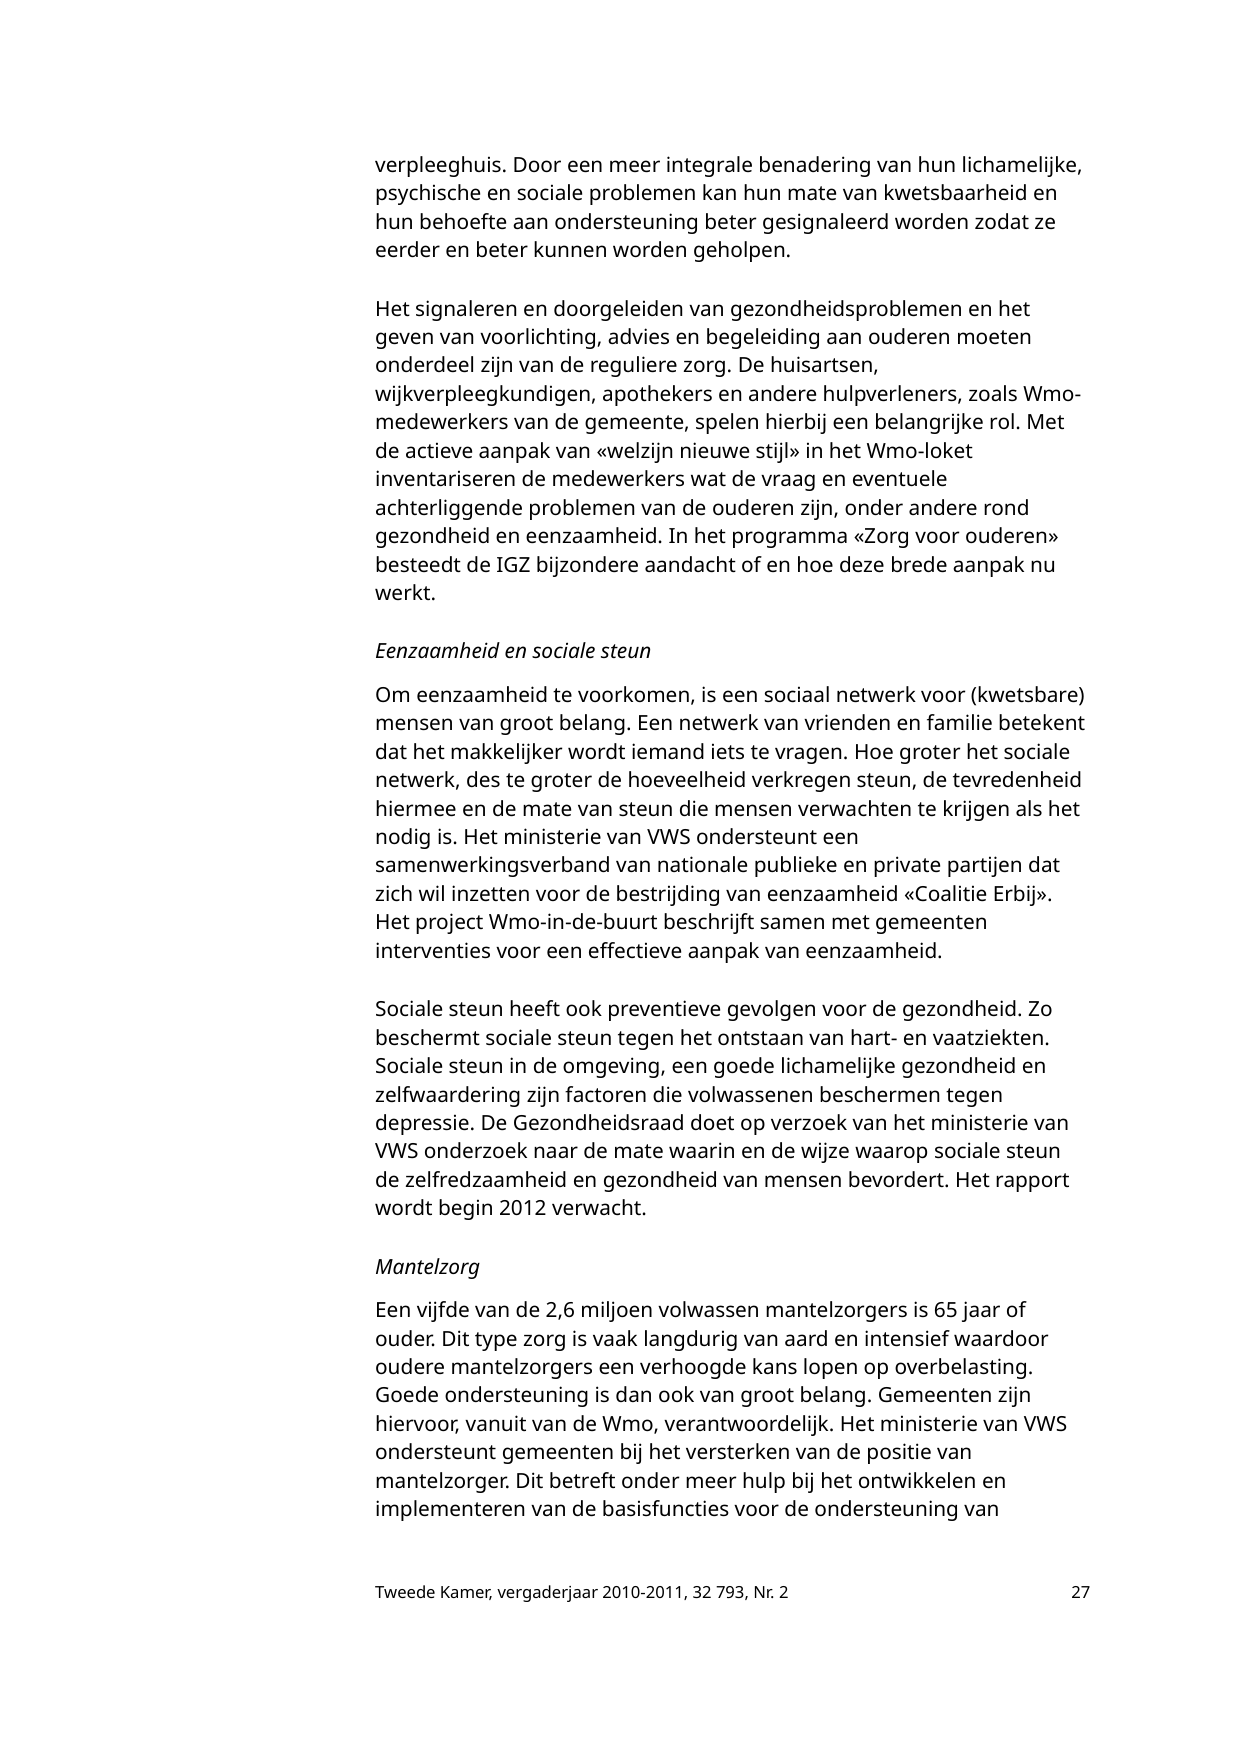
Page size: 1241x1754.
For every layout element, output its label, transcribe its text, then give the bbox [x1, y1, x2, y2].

text Om eenzaamheid te voorkomen, is een sociaal netwerk voor (kwetsbare) mensen van groot belang. Een netwerk van vrienden en familie betekent dat het makkelijker wordt iemand iets te vragen. Hoe groter het sociale netwerk, des te groter de hoeveelheid verkregen steun, de tevredenheid hiermee en de mate van steun die mensen verwachten te krijgen als het nodig is. Het ministerie van VWS ondersteunt een samenwerkingsverband van nationale publieke en private partijen dat zich wil inzetten voor de bestrijding van eenzaamheid «Coalitie Erbij». Het project Wmo-in-de-buurt beschrijft samen met gemeenten interventies voor een effectieve aanpak van eenzaamheid. [375, 680, 1090, 964]
text Eenzaamheid en sociale steun [375, 637, 1090, 665]
text Een vijfde van de 2,6 miljoen volwassen mantelzorgers is 65 jaar of ouder. Dit type zorg is vaak langdurig van aard en intensief waardoor oudere mantelzorgers een verhoogde kans lopen op overbelasting. Goede ondersteuning is dan ook van groot belang. Gemeenten zijn hiervoor, vanuit van de Wmo, verantwoordelijk. Het ministerie van VWS ondersteunt gemeenten bij het versterken van de positie van mantelzorger. Dit betreft onder meer hulp bij het ontwikkelen en implementeren van de basisfuncties voor de ondersteuning van [375, 1295, 1090, 1523]
text verpleeghuis. Door een meer integrale benadering van hun lichamelijke, psychische en sociale problemen kan hun mate van kwetsbaarheid en hun behoefte aan ondersteuning beter gesignaleerd worden zodat ze eerder en beter kunnen worden geholpen. [375, 150, 1090, 264]
text Mantelzorg [375, 1252, 1090, 1280]
text Het signaleren en doorgeleiden van gezondheidsproblemen en het geven van voorlichting, advies en begeleiding aan ouderen moeten onderdeel zijn van de reguliere zorg. De huisartsen, wijkverpleegkundigen, apothekers en andere hulpverleners, zoals Wmo-medewerkers van de gemeente, spelen hierbij een belangrijke rol. Met de actieve aanpak van «welzijn nieuwe stijl» in het Wmo-loket inventariseren de medewerkers wat de vraag en eventuele achterliggende problemen van de ouderen zijn, onder andere rond gezondheid en eenzaamheid. In het programma «Zorg voor ouderen» besteedt de IGZ bijzondere aandacht of en hoe deze brede aanpak nu werkt. [375, 294, 1090, 607]
text Sociale steun heeft ook preventieve gevolgen voor de gezondheid. Zo beschermt sociale steun tegen het ontstaan van hart- en vaatziekten. Sociale steun in de omgeving, een goede lichamelijke gezondheid en zelfwaardering zijn factoren die volwassenen beschermen tegen depressie. De Gezondheidsraad doet op verzoek van het ministerie van VWS onderzoek naar de mate waarin en de wijze waarop sociale steun de zelfredzaamheid en gezondheid van mensen bevordert. Het rapport wordt begin 2012 verwacht. [375, 994, 1090, 1222]
